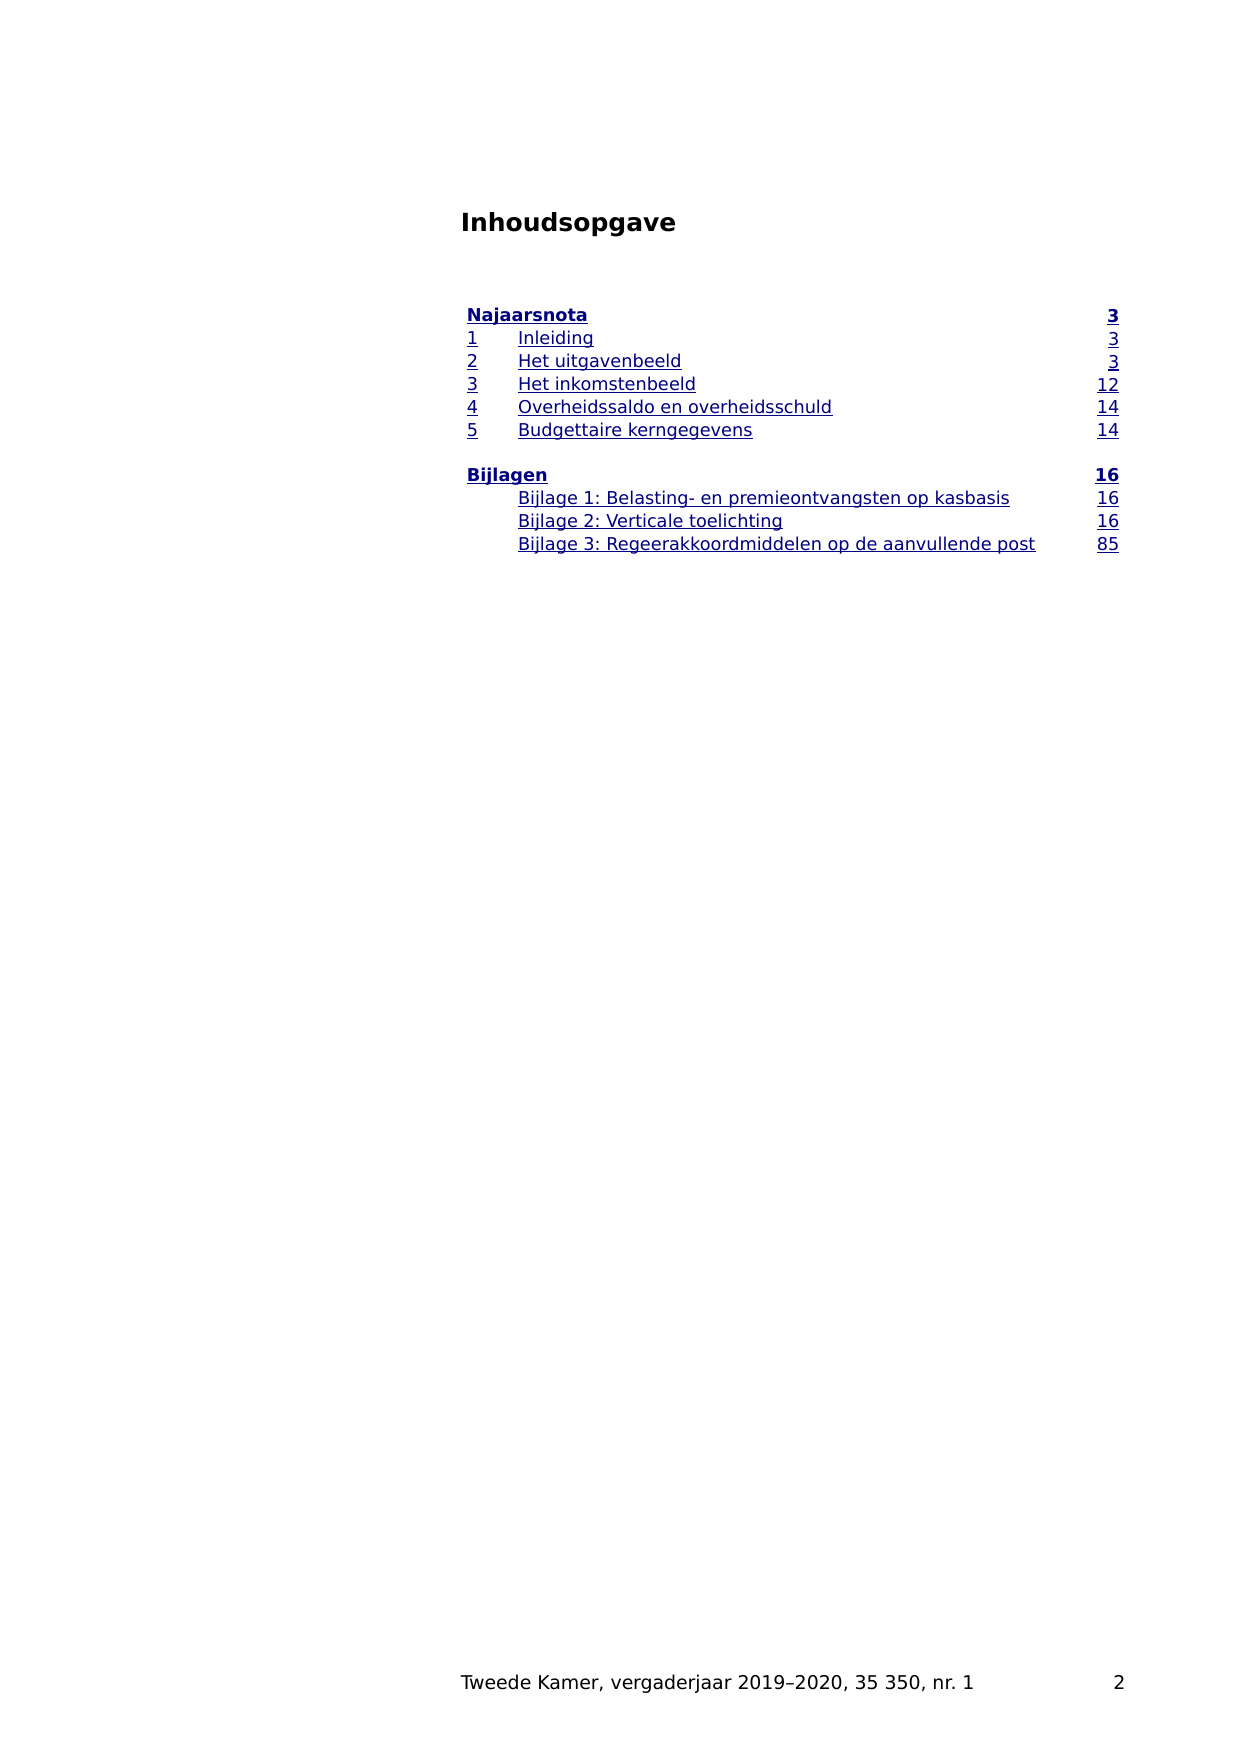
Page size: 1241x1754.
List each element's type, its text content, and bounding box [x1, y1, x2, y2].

table_cell Bijlage 1: Belasting- en premieontvangsten op kasbasis [512, 486, 1045, 509]
table_cell [461, 509, 512, 532]
table_cell 14 [1045, 418, 1125, 441]
table_cell Inleiding [512, 326, 1045, 349]
table_cell 4 [461, 395, 512, 418]
table_cell Najaarsnota [461, 304, 1045, 326]
table_cell 3 [1045, 304, 1125, 326]
table_cell [461, 441, 1125, 463]
table_cell Het uitgavenbeeld [512, 349, 1045, 372]
table_cell 16 [1045, 486, 1125, 509]
table_header [461, 281, 1125, 303]
table_cell 16 [1045, 463, 1125, 486]
table_cell 16 [1045, 509, 1125, 532]
text Inhoudsopgave [461, 213, 1125, 236]
table_cell 12 [1045, 372, 1125, 395]
table_cell [461, 486, 512, 509]
table_cell [461, 532, 512, 554]
table_cell 3 [461, 372, 512, 395]
table_cell Budgettaire kerngegevens [512, 418, 1045, 441]
table_cell Bijlage 3: Regeerakkoordmiddelen op de aanvullende post [512, 532, 1045, 554]
table_cell Bijlagen [461, 463, 1045, 486]
table_cell 85 [1045, 532, 1125, 554]
table_cell 3 [1045, 326, 1125, 349]
table_cell 1 [461, 326, 512, 349]
table_cell 2 [461, 349, 512, 372]
table_cell 14 [1045, 395, 1125, 418]
table_cell Het inkomstenbeeld [512, 372, 1045, 395]
table_cell Bijlage 2: Verticale toelichting [512, 509, 1045, 532]
table_cell Overheidssaldo en overheidsschuld [512, 395, 1045, 418]
table_cell 3 [1045, 349, 1125, 372]
table_cell 5 [461, 418, 512, 441]
